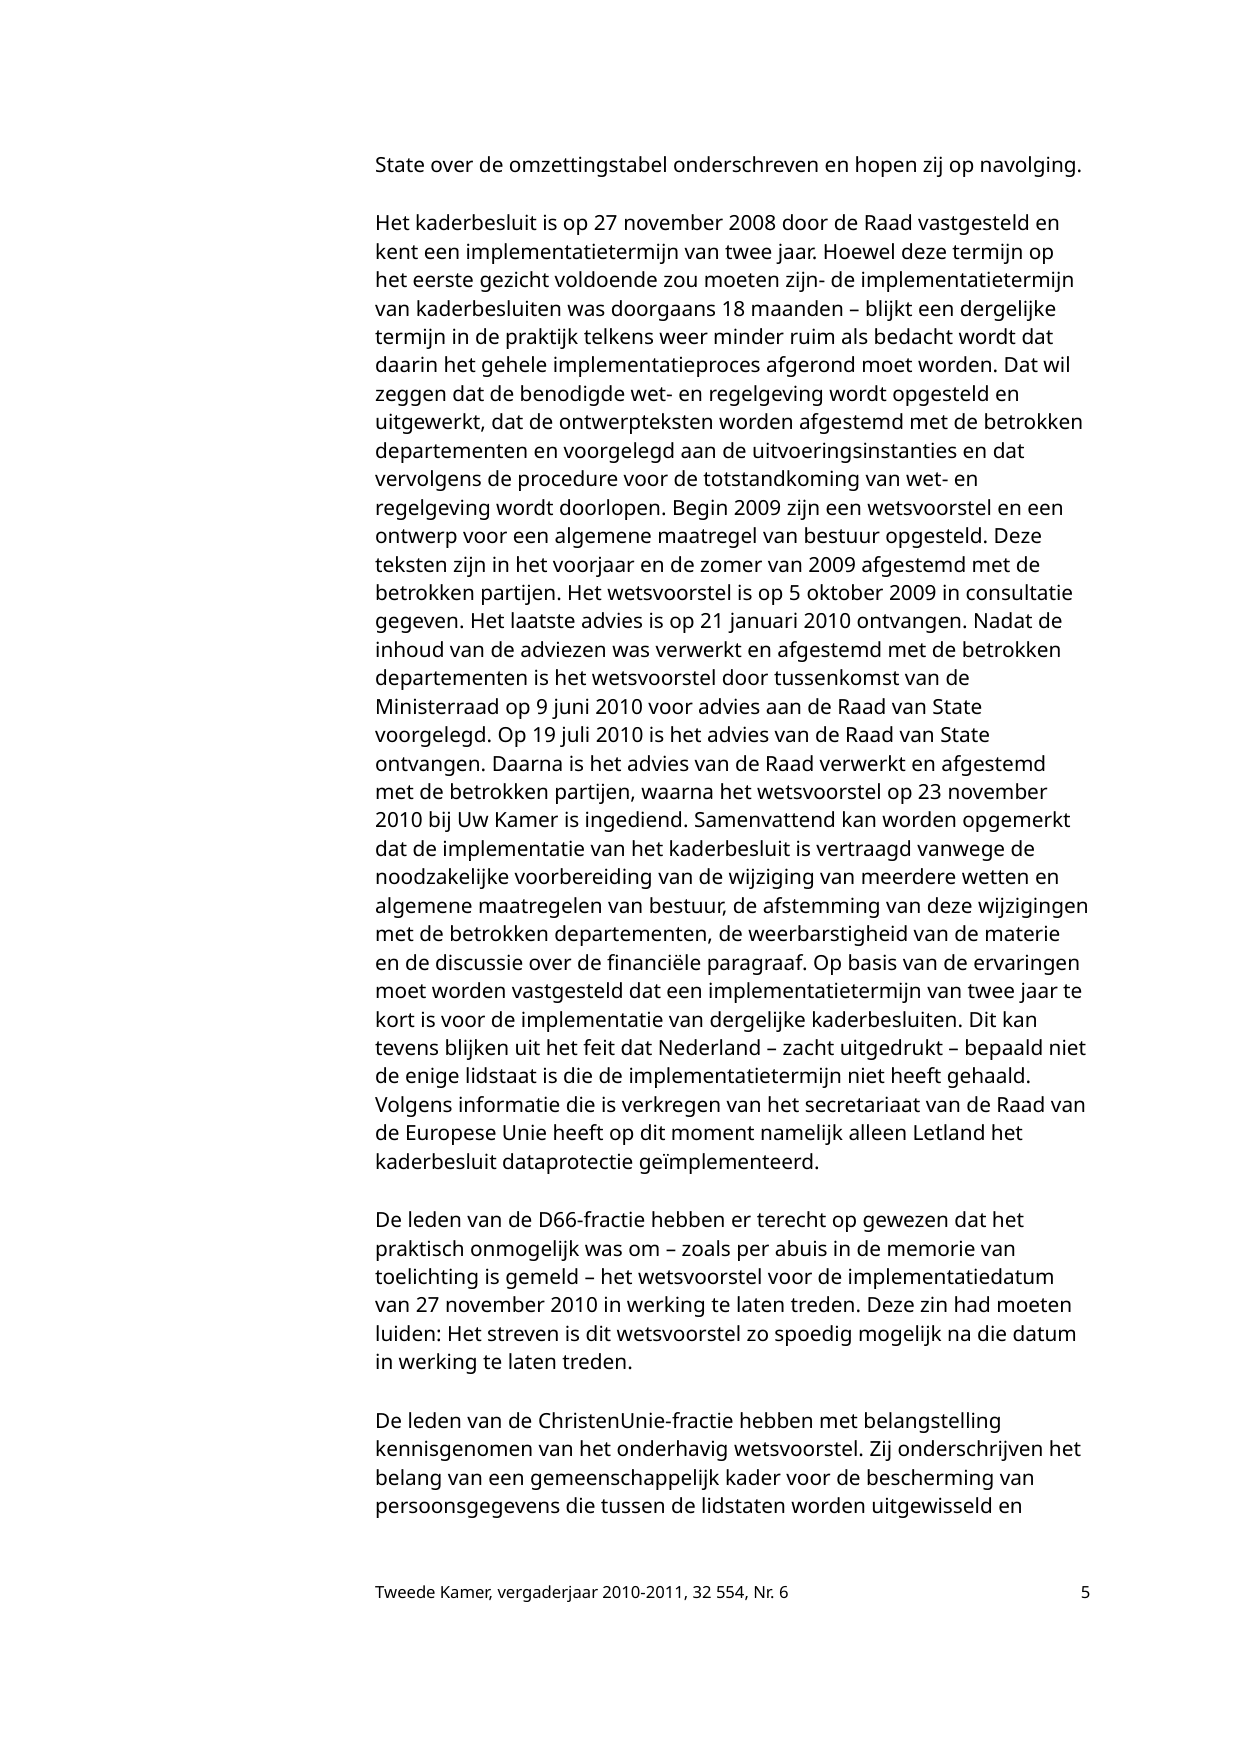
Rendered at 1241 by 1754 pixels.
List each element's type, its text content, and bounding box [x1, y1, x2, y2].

text De leden van de ChristenUnie-fractie hebben met belangstelling kennisgenomen van het onderhavig wetsvoorstel. Zij onderschrijven het belang van een gemeenschappelijk kader voor de bescherming van persoonsgegevens die tussen de lidstaten worden uitgewisseld en [375, 1406, 1090, 1520]
text De leden van de D66-fractie hebben er terecht op gewezen dat het praktisch onmogelijk was om – zoals per abuis in de memorie van toelichting is gemeld – het wetsvoorstel voor de implementatiedatum van 27 november 2010 in werking te laten treden. Deze zin had moeten luiden: Het streven is dit wetsvoorstel zo spoedig mogelijk na die datum in werking te laten treden. [375, 1205, 1090, 1376]
text State over de omzettingstabel onderschreven en hopen zij op navolging. [375, 150, 1090, 178]
text Het kaderbesluit is op 27 november 2008 door de Raad vastgesteld en kent een implementatietermijn van twee jaar. Hoewel deze termijn op het eerste gezicht voldoende zou moeten zijn- de implementatietermijn van kaderbesluiten was doorgaans 18 maanden – blijkt een dergelijke termijn in de praktijk telkens weer minder ruim als bedacht wordt dat daarin het gehele implementatieproces afgerond moet worden. Dat wil zeggen dat de benodigde wet- en regelgeving wordt opgesteld en uitgewerkt, dat de ontwerpteksten worden afgestemd met de betrokken departementen en voorgelegd aan de uitvoeringsinstanties en dat vervolgens de procedure voor de totstandkoming van wet- en regelgeving wordt doorlopen. Begin 2009 zijn een wetsvoorstel en een ontwerp voor een algemene maatregel van bestuur opgesteld. Deze teksten zijn in het voorjaar en de zomer van 2009 afgestemd met de betrokken partijen. Het wetsvoorstel is op 5 oktober 2009 in consultatie gegeven. Het laatste advies is op 21 januari 2010 ontvangen. Nadat de inhoud van de adviezen was verwerkt en afgestemd met de betrokken departementen is het wetsvoorstel door tussenkomst van de Ministerraad op 9 juni 2010 voor advies aan de Raad van State voorgelegd. Op 19 juli 2010 is het advies van de Raad van State ontvangen. Daarna is het advies van de Raad verwerkt en afgestemd met de betrokken partijen, waarna het wetsvoorstel op 23 november 2010 bij Uw Kamer is ingediend. Samenvattend kan worden opgemerkt dat de implementatie van het kaderbesluit is vertraagd vanwege de noodzakelijke voorbereiding van de wijziging van meerdere wetten en algemene maatregelen van bestuur, de afstemming van deze wijzigingen met de betrokken departementen, de weerbarstigheid van de materie en de discussie over de financiële paragraaf. Op basis van de ervaringen moet worden vastgesteld dat een implementatietermijn van twee jaar te kort is voor de implementatie van dergelijke kaderbesluiten. Dit kan tevens blijken uit het feit dat Nederland – zacht uitgedrukt – bepaald niet de enige lidstaat is die de implementatietermijn niet heeft gehaald. Volgens informatie die is verkregen van het secretariaat van de Raad van de Europese Unie heeft op dit moment namelijk alleen Letland het kaderbesluit dataprotectie geïmplementeerd. [375, 208, 1090, 1175]
